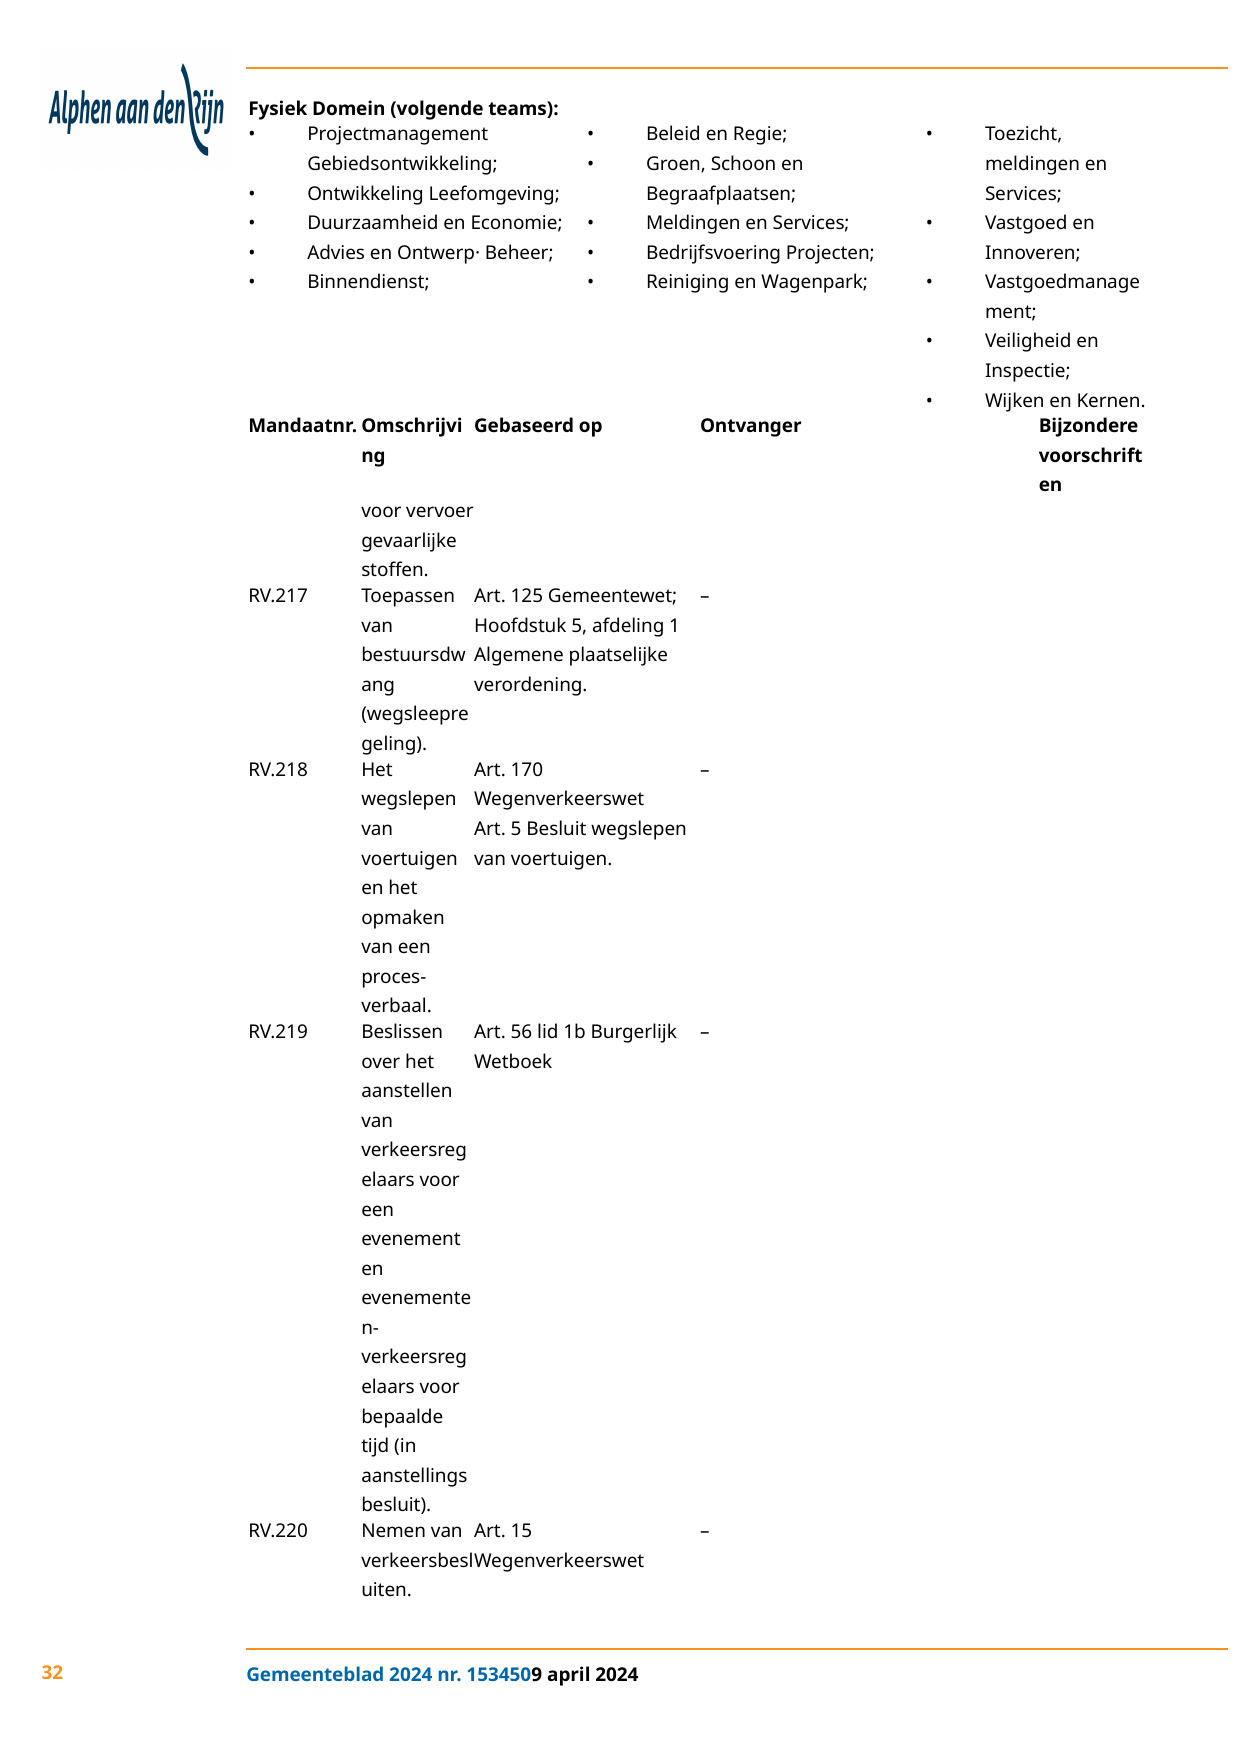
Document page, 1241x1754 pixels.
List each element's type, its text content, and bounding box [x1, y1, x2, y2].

table_cell Toepassen van bestuursdwang (wegsleepregeling). [361, 582, 474, 756]
table_cell [700, 498, 1038, 582]
table_cell [700, 756, 1038, 1018]
table_cell Projectmanagement Gebiedsontwikkeling; Ontwikkeling Leefomgeving; Duurzaamheid en Economie; Advies en Ontwerp· Beheer; Binnendienst; [248, 121, 587, 412]
picture [41, 47, 231, 172]
table_cell voor vervoer gevaarlijke stoffen. [361, 498, 474, 582]
table_cell [1039, 582, 1152, 756]
table_header Fysiek Domein (volgende teams): [248, 95, 813, 121]
table_cell Ontvanger [700, 413, 1038, 497]
table_cell Art. 56 lid 1b Burgerlijk Wetboek [474, 1018, 700, 1517]
table_cell Beslissen over het aanstellen van verkeersregelaars voor een evenement en evenementen-verkeersregelaars voor bepaalde tijd (in aanstellingsbesluit). [361, 1018, 474, 1517]
table_cell Bijzondere voorschriften [1039, 413, 1152, 497]
table_cell [1039, 498, 1152, 582]
table_cell [700, 1018, 1038, 1517]
table_cell RV.220 [248, 1518, 361, 1602]
table_cell Nemen van verkeersbesluiten. [361, 1518, 474, 1602]
table_cell Toezicht, meldingen en Services; Vastgoed en Innoveren; Vastgoedmanagement; Veiligheid en Inspectie; Wijken en Kernen. [926, 121, 1152, 412]
table_cell RV.219 [248, 1018, 361, 1517]
table_header [813, 95, 1152, 121]
table_cell Omschrijving [361, 413, 474, 497]
table_cell Art. 15 Wegenverkeerswet [474, 1518, 700, 1602]
table_cell RV.217 [248, 582, 361, 756]
table_cell Art. 170 Wegenverkeerswet Art. 5 Besluit wegslepen van voertuigen. [474, 756, 700, 1018]
table_cell [1039, 756, 1152, 1018]
table_cell [700, 1518, 1038, 1602]
table_cell [474, 498, 700, 582]
table_cell Art. 125 Gemeentewet; Hoofdstuk 5, afdeling 1 Algemene plaatselijke verordening. [474, 582, 700, 756]
table_cell [248, 498, 361, 582]
table_cell [1039, 1018, 1152, 1517]
table_cell [700, 582, 1038, 756]
table_cell [1039, 1518, 1152, 1602]
table_cell Het wegslepen van voertuigen en het opmaken van een proces-verbaal. [361, 756, 474, 1018]
table_cell Mandaatnr. [248, 413, 361, 497]
table_cell Beleid en Regie; Groen, Schoon en Begraafplaatsen; Meldingen en Services; Bedrijfsvoering Projecten; Reiniging en Wagenpark; [587, 121, 926, 412]
table_cell Gebaseerd op [474, 413, 700, 497]
table_cell RV.218 [248, 756, 361, 1018]
